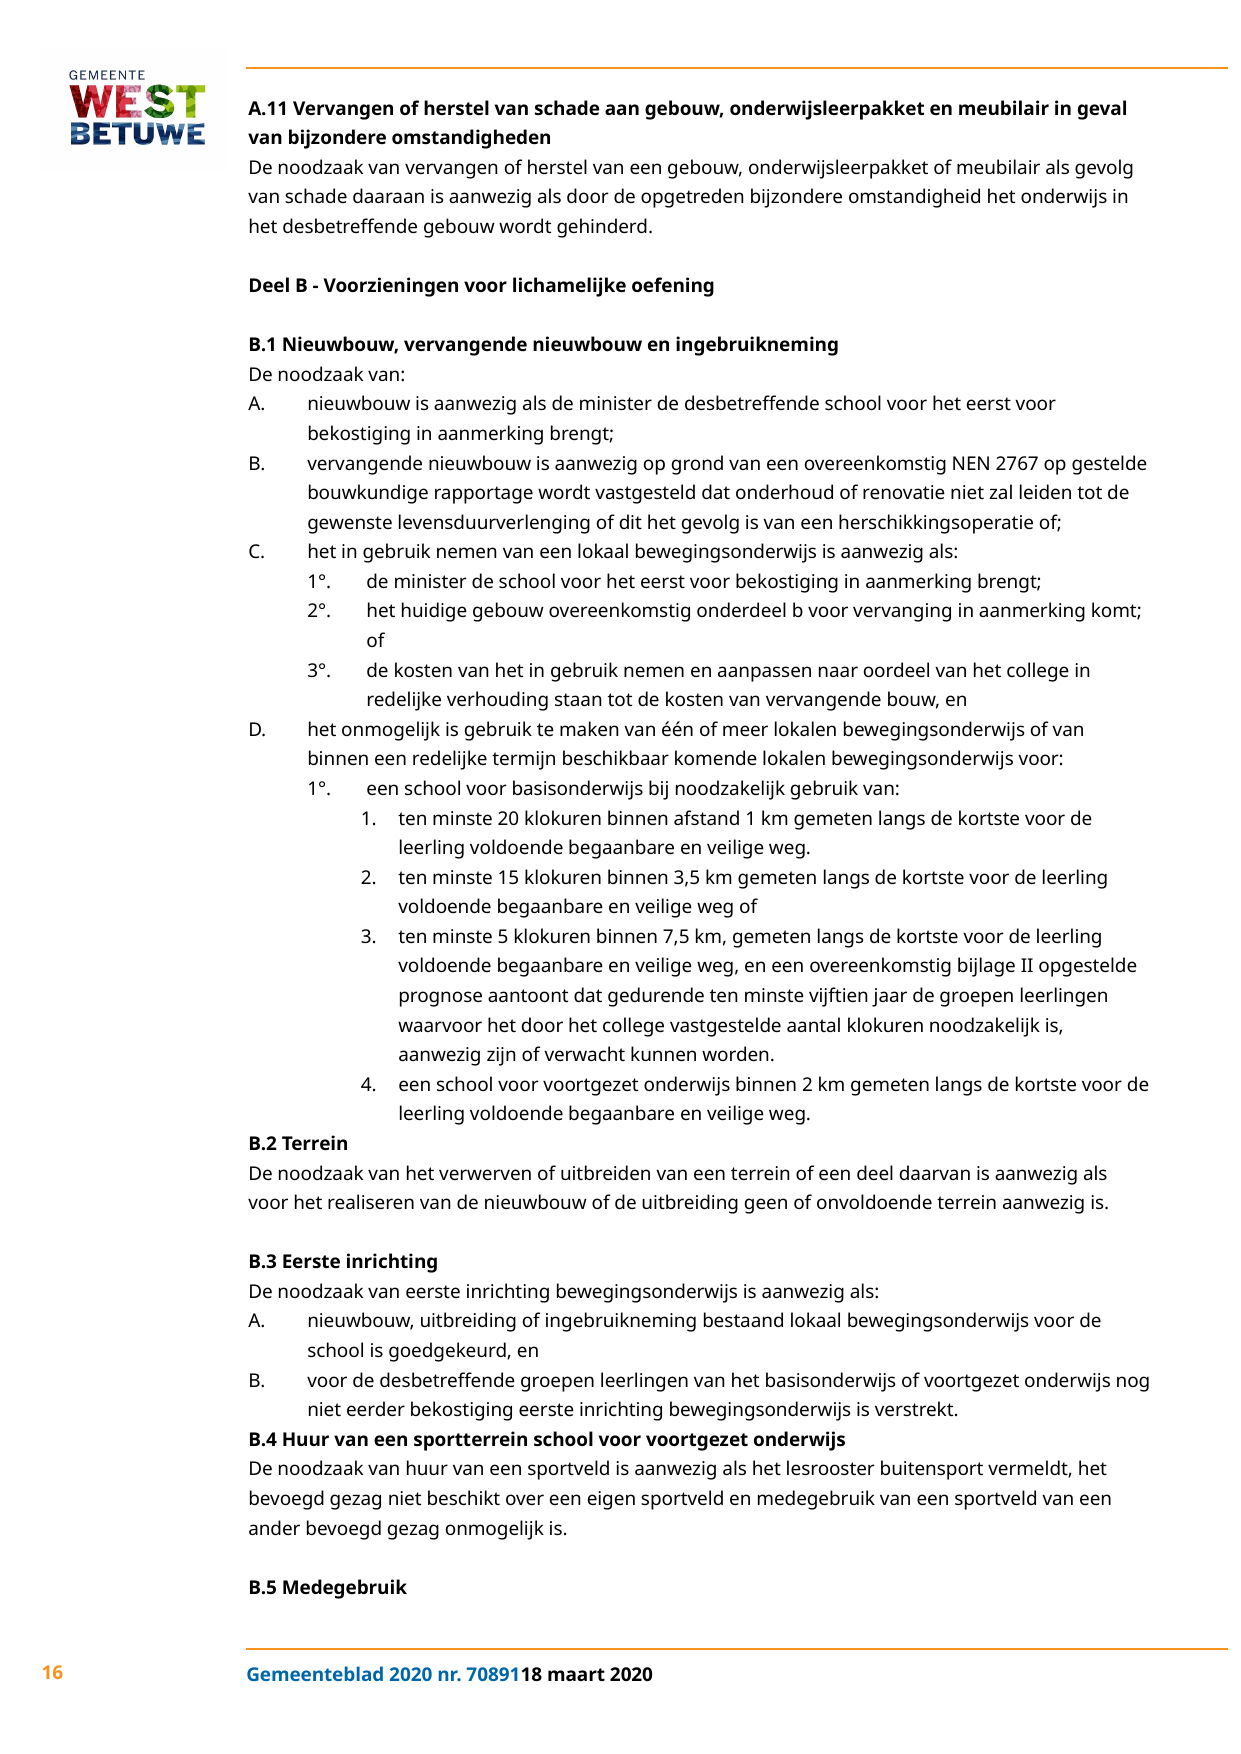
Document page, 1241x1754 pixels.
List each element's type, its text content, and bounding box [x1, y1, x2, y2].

list ten minste 5 klokuren binnen 7,5 km, gemeten langs de kortste voor de leerling voldoende begaanbare en veilige weg, en een overeenkomstig bijlage II opgestelde prognose aantoont dat gedurende ten minste vijftien jaar de groepen leerlingen waarvoor het door het college vastgestelde aantal klokuren noodzakelijk is, aanwezig zijn of verwacht kunnen worden. [361, 923, 1152, 1067]
text De noodzaak van huur van een sportveld is aanwezig als het lesrooster buitensport vermeldt, het bevoegd gezag niet beschikt over een eigen sportveld en medegebruik van een sportveld van een ander bevoegd gezag onmogelijk is. [248, 1456, 1152, 1541]
text B.4 Huur van een sportterrein school voor voortgezet onderwijs [248, 1426, 1152, 1452]
list de minister de school voor het eerst voor bekostiging in aanmerking brengt; [307, 568, 1152, 594]
text B.1 Nieuwbouw, vervangende nieuwbouw en ingebruikneming [248, 331, 1152, 357]
list een school voor voortgezet onderwijs binnen 2 km gemeten langs de kortste voor de leerling voldoende begaanbare en veilige weg. [361, 1071, 1152, 1126]
text De noodzaak van: [248, 361, 1152, 387]
text De noodzaak van het verwerven of uitbreiden van een terrein of een deel daarvan is aanwezig als voor het realiseren van de nieuwbouw of de uitbreiding geen of onvoldoende terrein aanwezig is. [248, 1160, 1152, 1215]
text B.3 Eerste inrichting [248, 1248, 1152, 1274]
list nieuwbouw, uitbreiding of ingebruikneming bestaand lokaal bewegingsonderwijs voor de school is goedgekeurd, en [248, 1308, 1152, 1363]
picture [41, 47, 231, 172]
list een school voor basisonderwijs bij noodzakelijk gebruik van: [307, 775, 1152, 801]
text Deel B - Voorzieningen voor lichamelijke oefening [248, 272, 1152, 298]
text B.2 Terrein [248, 1130, 1152, 1156]
text De noodzaak van vervangen of herstel van een gebouw, onderwijsleerpakket of meubilair als gevolg van schade daaraan is aanwezig als door de opgetreden bijzondere omstandigheid het onderwijs in het desbetreffende gebouw wordt gehinderd. [248, 154, 1152, 239]
text B.5 Medegebruik [248, 1574, 1152, 1600]
list ten minste 15 klokuren binnen 3,5 km gemeten langs de kortste voor de leerling voldoende begaanbare en veilige weg of [361, 864, 1152, 919]
text A.11 Vervangen of herstel van schade aan gebouw, onderwijsleerpakket en meubilair in geval van bijzondere omstandigheden [248, 95, 1152, 150]
list nieuwbouw is aanwezig als de minister de desbetreffende school voor het eerst voor bekostiging in aanmerking brengt; [248, 391, 1152, 446]
list de kosten van het in gebruik nemen en aanpassen naar oordeel van het college in redelijke verhouding staan tot de kosten van vervangende bouw, en [307, 657, 1152, 712]
list het onmogelijk is gebruik te maken van één of meer lokalen bewegingsonderwijs of van binnen een redelijke termijn beschikbaar komende lokalen bewegingsonderwijs voor: [248, 716, 1152, 771]
list vervangende nieuwbouw is aanwezig op grond van een overeenkomstig NEN 2767 op gestelde bouwkundige rapportage wordt vastgesteld dat onderhoud of renovatie niet zal leiden tot de gewenste levensduurverlenging of dit het gevolg is van een herschikkingsoperatie of; [248, 450, 1152, 535]
list voor de desbetreffende groepen leerlingen van het basisonderwijs of voortgezet onderwijs nog niet eerder bekostiging eerste inrichting bewegingsonderwijs is verstrekt. [248, 1367, 1152, 1422]
list het in gebruik nemen van een lokaal bewegingsonderwijs is aanwezig als: [248, 538, 1152, 564]
text De noodzaak van eerste inrichting bewegingsonderwijs is aanwezig als: [248, 1278, 1152, 1304]
list het huidige gebouw overeenkomstig onderdeel b voor vervanging in aanmerking komt; of [307, 598, 1152, 653]
list ten minste 20 klokuren binnen afstand 1 km gemeten langs de kortste voor de leerling voldoende begaanbare en veilige weg. [361, 805, 1152, 860]
